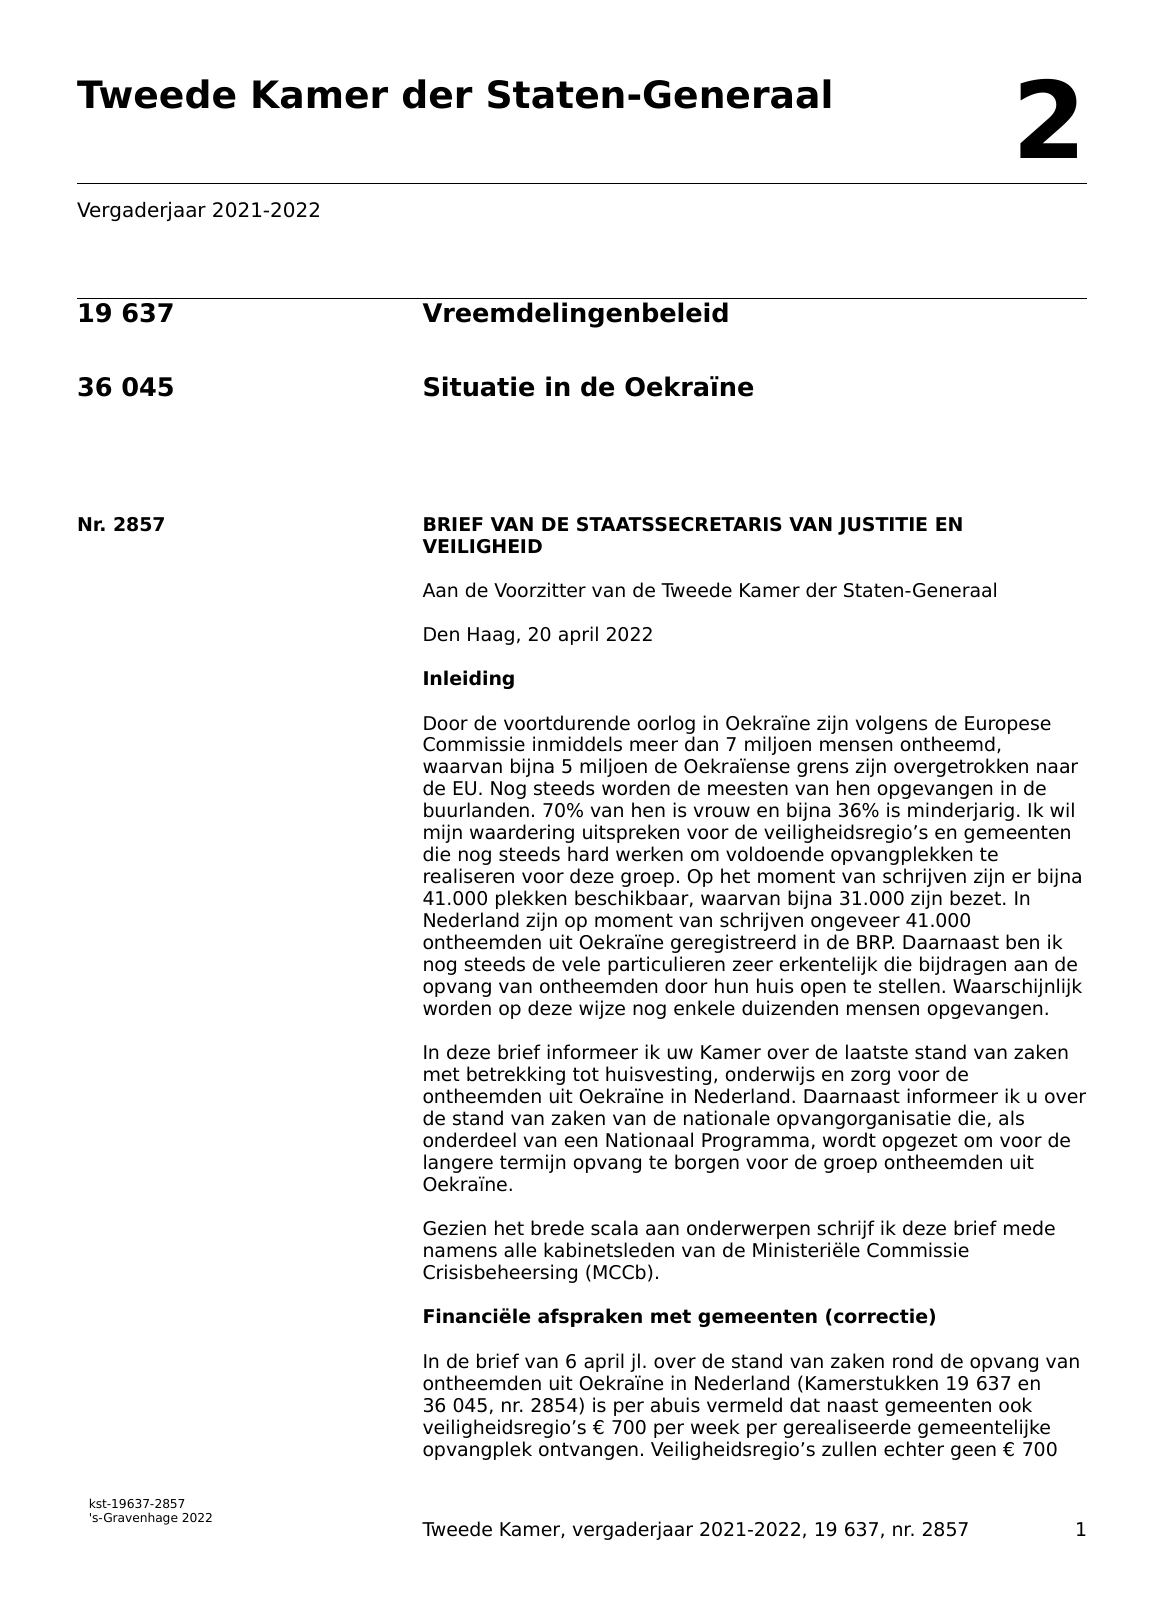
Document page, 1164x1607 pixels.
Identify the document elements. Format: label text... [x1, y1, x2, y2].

subtitle Inleiding [422, 668, 1087, 690]
text Den Haag, 20 april 2022 [422, 624, 1087, 646]
text Door de voortdurende oorlog in Oekraïne zijn volgens de Europese Commissie inmiddels meer dan 7 miljoen mensen ontheemd, waarvan bijna 5 miljoen de Oekraïense grens zijn overgetrokken naar de EU. Nog steeds worden de meesten van hen opgevangen in de buurlanden. 70% van hen is vrouw en bijna 36% is minderjarig. Ik wil mijn waardering uitspreken voor de veiligheidsregio’s en gemeenten die nog steeds hard werken om voldoende opvangplekken te realiseren voor deze groep. Op het moment van schrijven zijn er bijna 41.000 plekken beschikbaar, waarvan bijna 31.000 zijn bezet. In Nederland zijn op moment van schrijven ongeveer 41.000 ontheemden uit Oekraïne geregistreerd in de BRP. Daarnaast ben ik nog steeds de vele particulieren zeer erkentelijk die bijdragen aan de opvang van ontheemden door hun huis open te stellen. Waarschijnlijk worden op deze wijze nog enkele duizenden mensen opgevangen. [422, 712, 1087, 1020]
text Aan de Voorzitter van de Tweede Kamer der Staten-Generaal [422, 580, 1087, 602]
subtitle Financiële afspraken met gemeenten (correctie) [422, 1306, 1087, 1328]
text In de brief van 6 april jl. over de stand van zaken rond de opvang van ontheemden uit Oekraïne in Nederland (Kamerstukken 19 637 en 36 045, nr. 2854) is per abuis vermeld dat naast gemeenten ook veiligheidsregio’s € 700 per week per gerealiseerde gemeentelijke opvangplek ontvangen. Veiligheidsregio’s zullen echter geen € 700 [422, 1351, 1087, 1461]
subtitle Nr. 2857 BRIEF VAN DE STAATSSECRETARIS VAN JUSTITIE EN VEILIGHEID [77, 514, 1087, 558]
text 's-Gravenhage 2022 [88, 1511, 323, 1525]
text Gezien het brede scala aan onderwerpen schrijf ik deze brief mede namens alle kabinetsleden van de Ministeriële Commissie Crisisbeheersing (MCCb). [422, 1218, 1087, 1284]
text kst-19637-2857 [88, 1497, 323, 1511]
table_cell Vergaderjaar 2021-2022 [77, 184, 1087, 298]
table_header Tweede Kamer der Staten-Generaal [77, 59, 886, 183]
text In deze brief informeer ik uw Kamer over de laatste stand van zaken met betrekking tot huisvesting, onderwijs en zorg voor de ontheemden uit Oekraïne in Nederland. Daarnaast informeer ik u over de stand van zaken van de nationale opvangorganisatie die, als onderdeel van een Nationaal Programma, wordt opgezet om voor de langere termijn opvang te borgen voor de groep ontheemden uit Oekraïne. [422, 1042, 1087, 1196]
subtitle 19 637 Vreemdelingenbeleid [77, 299, 1087, 329]
subtitle 36 045 Situatie in de Oekraïne [77, 373, 1087, 403]
table_header 2 [886, 59, 1087, 183]
